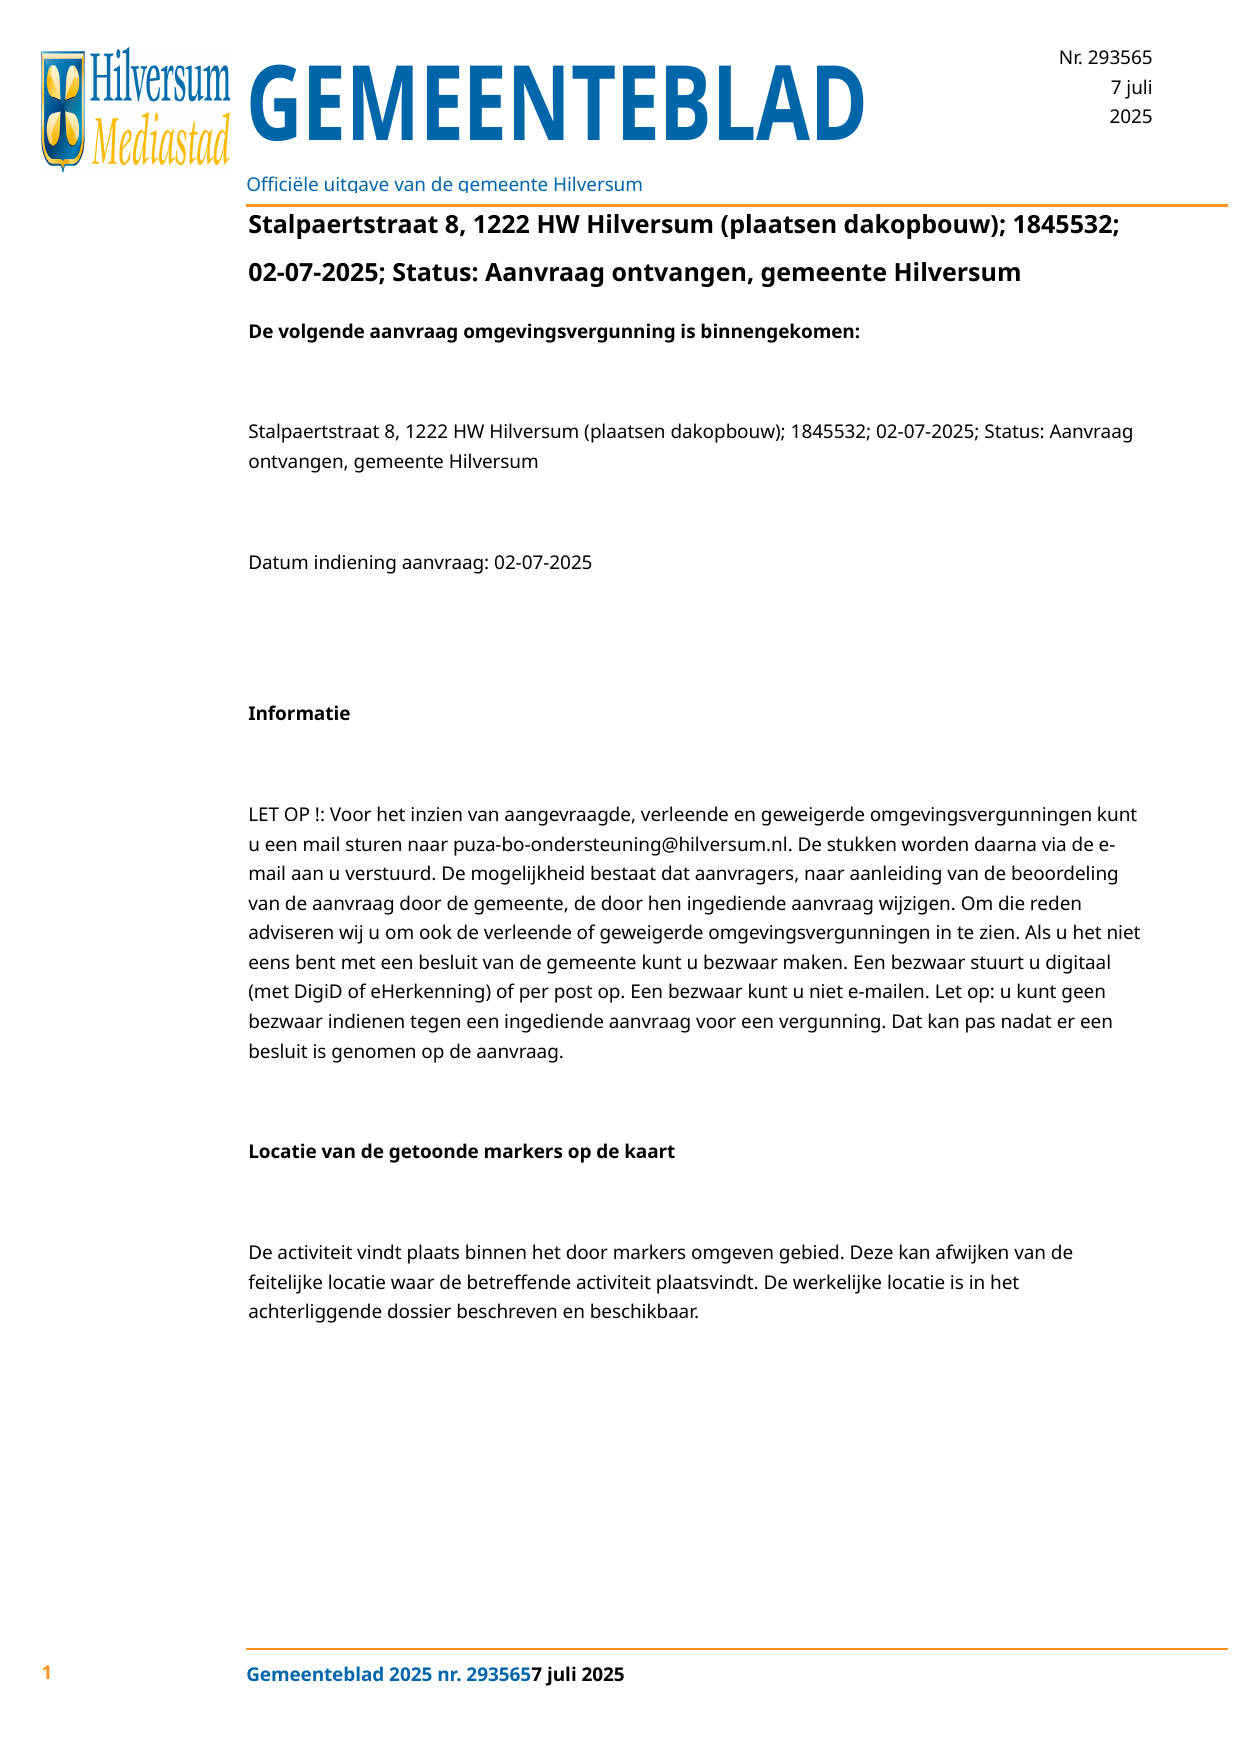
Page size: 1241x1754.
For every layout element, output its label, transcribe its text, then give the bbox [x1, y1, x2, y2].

text Datum indiening aanvraag: 02-07-2025 [248, 549, 1152, 575]
text LET OP !: Voor het inzien van aangevraagde, verleende en geweigerde omgevingsvergunningen kunt u een mail sturen naar puza-bo-ondersteuning@hilversum.nl. De stukken worden daarna via de e-mail aan u verstuurd. De mogelijkheid bestaat dat aanvragers, naar aanleiding van de beoordeling van de aanvraag door de gemeente, de door hen ingediende aanvraag wijzigen. Om die reden adviseren wij u om ook de verleende of geweigerde omgevingsvergunningen in te zien. Als u het niet eens bent met een besluit van de gemeente kunt u bezwaar maken. Een bezwaar stuurt u digitaal (met DigiD of eHerkenning) of per post op. Een bezwaar kunt u niet e-mailen. Let op: u kunt geen bezwaar indienen tegen een ingediende aanvraag voor een vergunning. Dat kan pas nadat er een besluit is genomen op de aanvraag. [248, 801, 1152, 1064]
text Informatie [248, 700, 1152, 726]
text Stalpaertstraat 8, 1222 HW Hilversum (plaatsen dakopbouw); 1845532; 02-07-2025; Status: Aanvraag ontvangen, gemeente Hilversum [248, 419, 1152, 474]
picture [41, 47, 231, 172]
text De volgende aanvraag omgevingsvergunning is binnengekomen: [248, 318, 1152, 344]
text Stalpaertstraat 8, 1222 HW Hilversum (plaatsen dakopbouw); 1845532; 02-07-2025; Status: Aanvraag ontvangen, gemeente Hilversum [248, 207, 1152, 288]
text Locatie van de getoonde markers op de kaart [248, 1139, 1152, 1164]
text De activiteit vindt plaats binnen het door markers omgeven gebied. Deze kan afwijken van de feitelijke locatie waar de betreffende activiteit plaatsvindt. De werkelijke locatie is in het achterliggende dossier beschreven en beschikbaar. [248, 1239, 1152, 1324]
